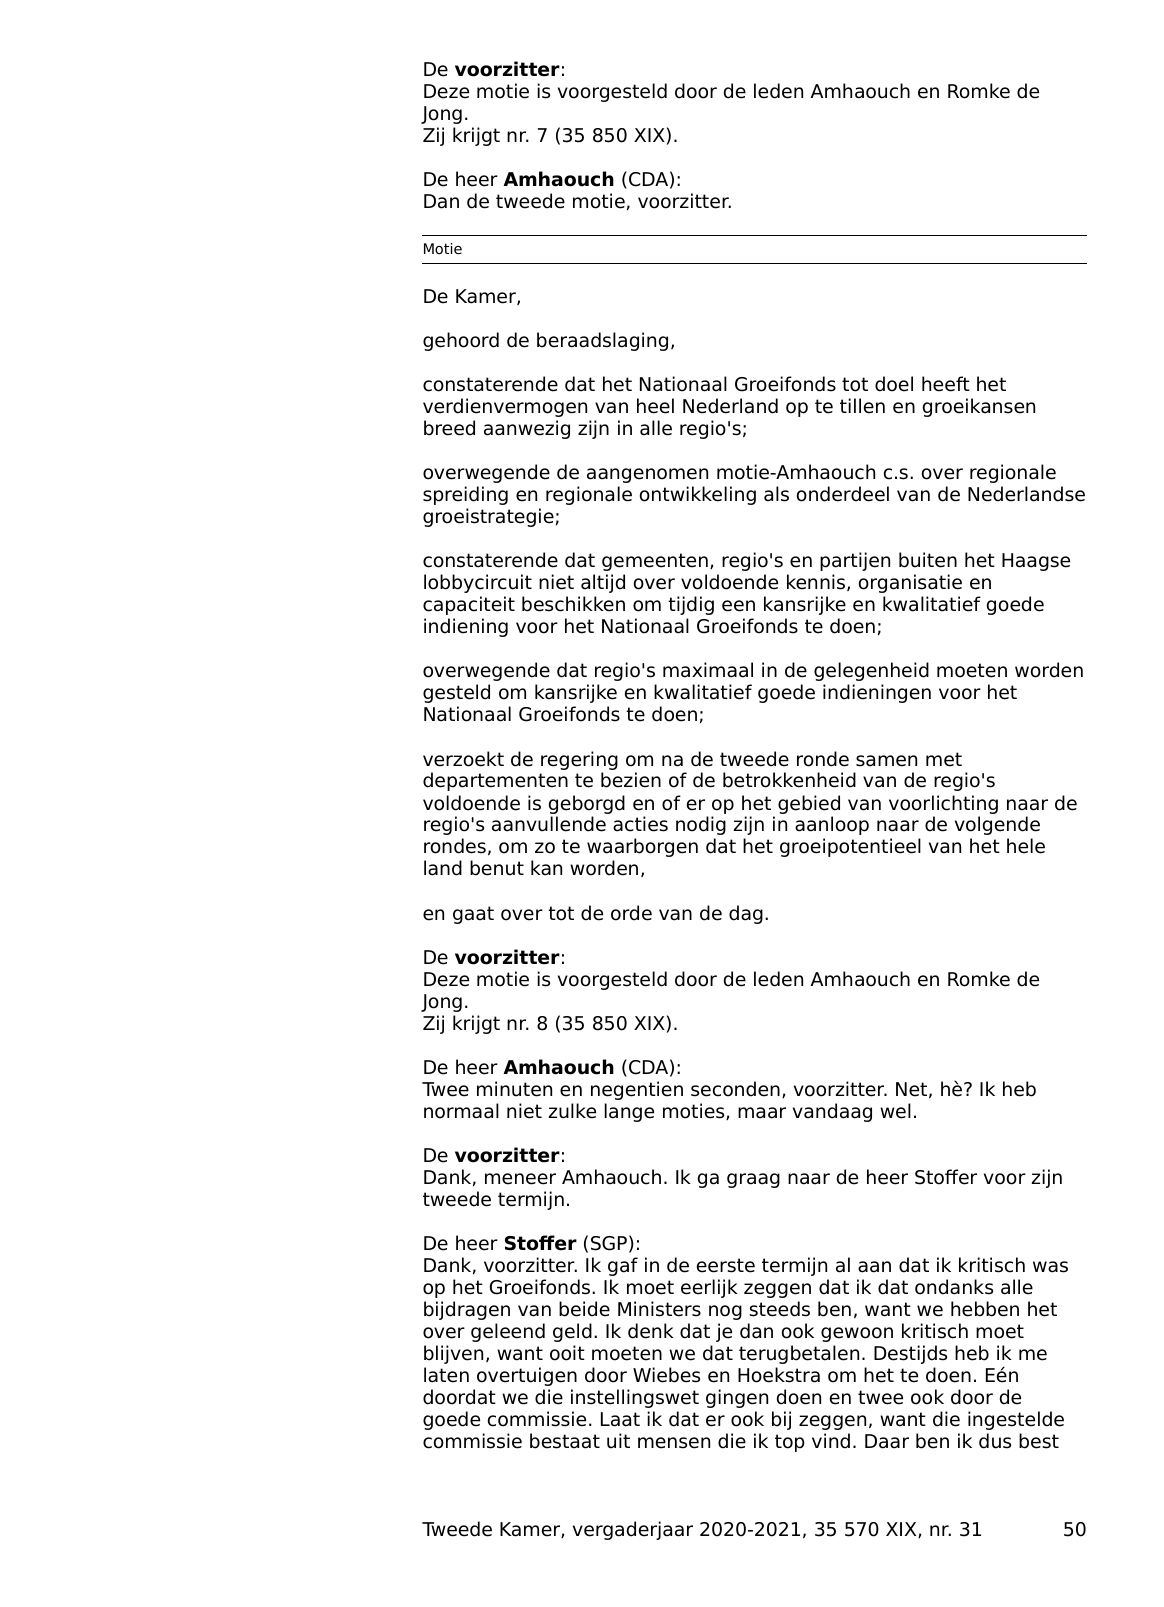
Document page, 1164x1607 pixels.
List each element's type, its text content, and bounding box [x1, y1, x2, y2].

text en gaat over tot de orde van de dag. [422, 902, 1087, 924]
text gehoord de beraadslaging, [422, 330, 1087, 352]
text overwegende dat regio's maximaal in de gelegenheid moeten worden gesteld om kansrijke en kwalitatief goede indieningen voor het Nationaal Groeifonds te doen; [422, 660, 1087, 726]
text Deze motie is voorgesteld door de leden Amhaouch en Romke de Jong. [422, 969, 1087, 1013]
text verzoekt de regering om na de tweede ronde samen met departementen te bezien of de betrokkenheid van de regio's voldoende is geborgd en of er op het gebied van voorlichting naar de regio's aanvullende acties nodig zijn in aanloop naar de volgende rondes, om zo te waarborgen dat het groeipotentieel van het hele land benut kan worden, [422, 748, 1087, 880]
text constaterende dat gemeenten, regio's en partijen buiten het Haagse lobbycircuit niet altijd over voldoende kennis, organisatie en capaciteit beschikken om tijdig een kansrijke en kwalitatief goede indiening voor het Nationaal Groeifonds te doen; [422, 550, 1087, 638]
text De heer Amhaouch (CDA): [422, 169, 1087, 191]
text De heer Amhaouch (CDA): [422, 1057, 1087, 1079]
text overwegende de aangenomen motie-Amhaouch c.s. over regionale spreiding en regionale ontwikkeling als onderdeel van de Nederlandse groeistrategie; [422, 462, 1087, 528]
text Deze motie is voorgesteld door de leden Amhaouch en Romke de Jong. [422, 81, 1087, 125]
text Dank, voorzitter. Ik gaf in de eerste termijn al aan dat ik kritisch was op het Groeifonds. Ik moet eerlijk zeggen dat ik dat ondanks alle bijdragen van beide Ministers nog steeds ben, want we hebben het over geleend geld. Ik denk dat je dan ook gewoon kritisch moet blijven, want ooit moeten we dat terugbetalen. Destijds heb ik me laten overtuigen door Wiebes en Hoekstra om het te doen. Eén doordat we die instellingswet gingen doen en twee ook door de goede commissie. Laat ik dat er ook bij zeggen, want die ingestelde commissie bestaat uit mensen die ik top vind. Daar ben ik dus best [422, 1255, 1087, 1453]
text De voorzitter: [422, 947, 1087, 969]
text Zij krijgt nr. 8 (35 850 XIX). [422, 1013, 1087, 1034]
text constaterende dat het Nationaal Groeifonds tot doel heeft het verdienvermogen van heel Nederland op te tillen en groeikansen breed aanwezig zijn in alle regio's; [422, 374, 1087, 440]
text De Kamer, [422, 286, 1087, 308]
table_header Motie [422, 236, 1087, 262]
text Zij krijgt nr. 7 (35 850 XIX). [422, 125, 1087, 147]
text Dank, meneer Amhaouch. Ik ga graag naar de heer Stoffer voor zijn tweede termijn. [422, 1167, 1087, 1211]
text De heer Stoffer (SGP): [422, 1233, 1087, 1255]
text Twee minuten en negentien seconden, voorzitter. Net, hè? Ik heb normaal niet zulke lange moties, maar vandaag wel. [422, 1079, 1087, 1123]
text Dan de tweede motie, voorzitter. [422, 191, 1087, 213]
text De voorzitter: [422, 1145, 1087, 1167]
text De voorzitter: [422, 59, 1087, 81]
